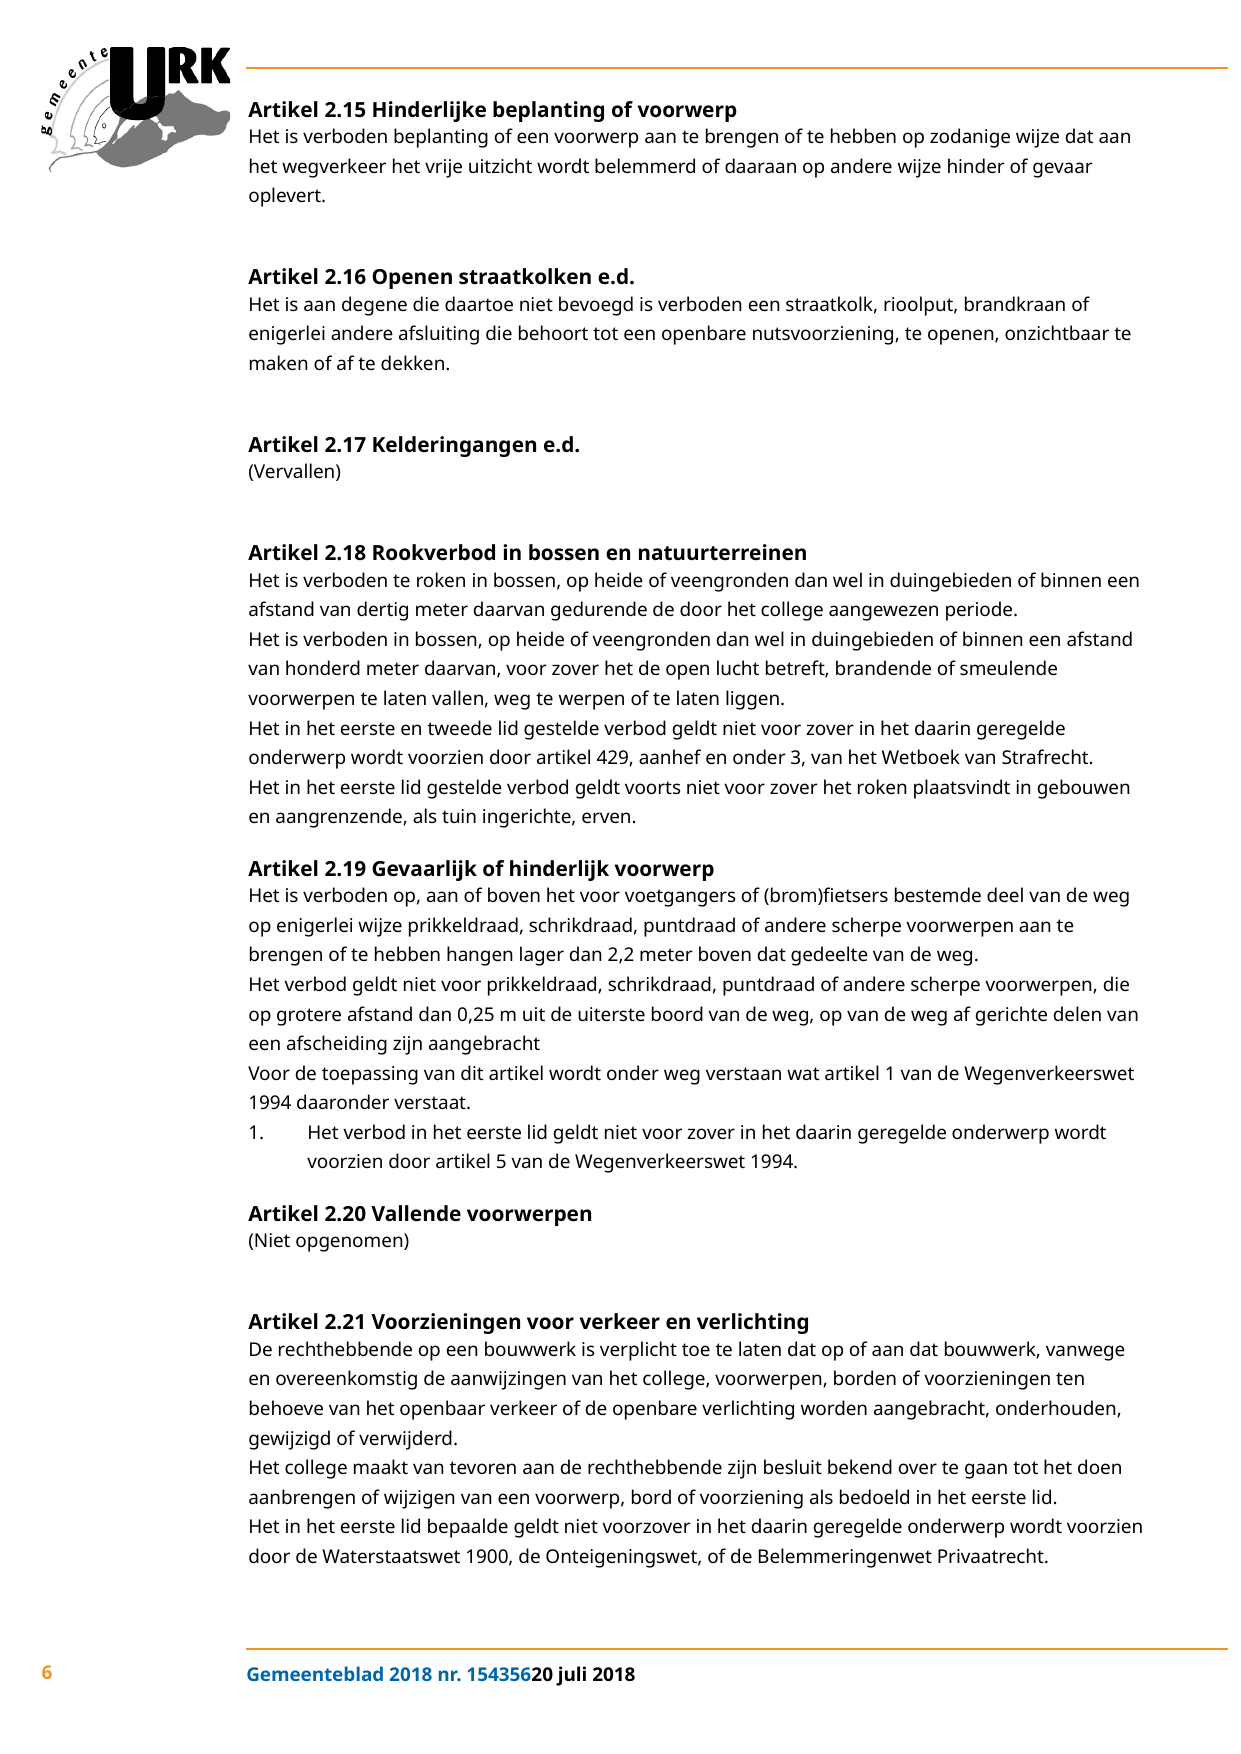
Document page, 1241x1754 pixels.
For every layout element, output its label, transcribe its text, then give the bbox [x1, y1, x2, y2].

text Artikel 2.19 Gevaarlijk of hinderlijk voorwerp [248, 854, 1152, 882]
text Het is verboden te roken in bossen, op heide of veengronden dan wel in duingebieden of binnen een afstand van dertig meter daarvan gedurende de door het college aangewezen periode. [248, 567, 1152, 622]
text Het is verboden op, aan of boven het voor voetgangers of (brom)fietsers bestemde deel van de weg op enigerlei wijze prikkeldraad, schrikdraad, puntdraad of andere scherpe voorwerpen aan te brengen of te hebben hangen lager dan 2,2 meter boven dat gedeelte van de weg. [248, 882, 1152, 967]
text Het is aan degene die daartoe niet bevoegd is verboden een straatkolk, rioolput, brandkraan of enigerlei andere afsluiting die behoort tot een openbare nutsvoorziening, te openen, onzichtbaar te maken of af te dekken. [248, 291, 1152, 376]
text Het verbod geldt niet voor prikkeldraad, schrikdraad, puntdraad of andere scherpe voorwerpen, die op grotere afstand dan 0,25 m uit de uiterste boord van de weg, op van de weg af gerichte delen van een afscheiding zijn aangebracht [248, 971, 1152, 1056]
text De rechthebbende op een bouwwerk is verplicht toe te laten dat op of aan dat bouwwerk, vanwege en overeenkomstig de aanwijzingen van het college, voorwerpen, borden of voorzieningen ten behoeve van het openbaar verkeer of de openbare verlichting worden aangebracht, onderhouden, gewijzigd of verwijderd. [248, 1336, 1152, 1450]
text Artikel 2.18 Rookverbod in bossen en natuurterreinen [248, 538, 1152, 567]
text (Vervallen) [248, 458, 1152, 484]
text Het college maakt van tevoren aan de rechthebbende zijn besluit bekend over te gaan tot het doen aanbrengen of wijzigen van een voorwerp, bord of voorziening als bedoeld in het eerste lid. [248, 1454, 1152, 1509]
text Artikel 2.20 Vallende voorwerpen [248, 1199, 1152, 1227]
text Het in het eerste lid gestelde verbod geldt voorts niet voor zover het roken plaatsvindt in gebouwen en aangrenzende, als tuin ingerichte, erven. [248, 774, 1152, 829]
text Artikel 2.16 Openen straatkolken e.d. [248, 262, 1152, 291]
text Voor de toepassing van dit artikel wordt onder weg verstaan wat artikel 1 van de Wegenverkeerswet 1994 daaronder verstaat. [248, 1060, 1152, 1115]
text Artikel 2.21 Voorzieningen voor verkeer en verlichting [248, 1307, 1152, 1336]
list Het verbod in het eerste lid geldt niet voor zover in het daarin geregelde onderwerp wordt voorzien door artikel 5 van de Wegenverkeerswet 1994. [248, 1119, 1152, 1174]
text Artikel 2.15 Hinderlijke beplanting of voorwerp [248, 95, 1152, 123]
text Het in het eerste en tweede lid gestelde verbod geldt niet voor zover in het daarin geregelde onderwerp wordt voorzien door artikel 429, aanhef en onder 3, van het Wetboek van Strafrecht. [248, 715, 1152, 770]
text (Niet opgenomen) [248, 1227, 1152, 1253]
text Het in het eerste lid bepaalde geldt niet voorzover in het daarin geregelde onderwerp wordt voorzien door de Waterstaatswet 1900, de Onteigeningswet, of de Belemmeringenwet Privaatrecht. [248, 1513, 1152, 1569]
text Artikel 2.17 Kelderingangen e.d. [248, 430, 1152, 458]
text Het is verboden in bossen, op heide of veengronden dan wel in duingebieden of binnen een afstand van honderd meter daarvan, voor zover het de open lucht betreft, brandende of smeulende voorwerpen te laten vallen, weg te werpen of te laten liggen. [248, 626, 1152, 711]
text Het is verboden beplanting of een voorwerp aan te brengen of te hebben op zodanige wijze dat aan het wegverkeer het vrije uitzicht wordt belemmerd of daaraan op andere wijze hinder of gevaar oplevert. [248, 123, 1152, 208]
picture [41, 47, 231, 172]
